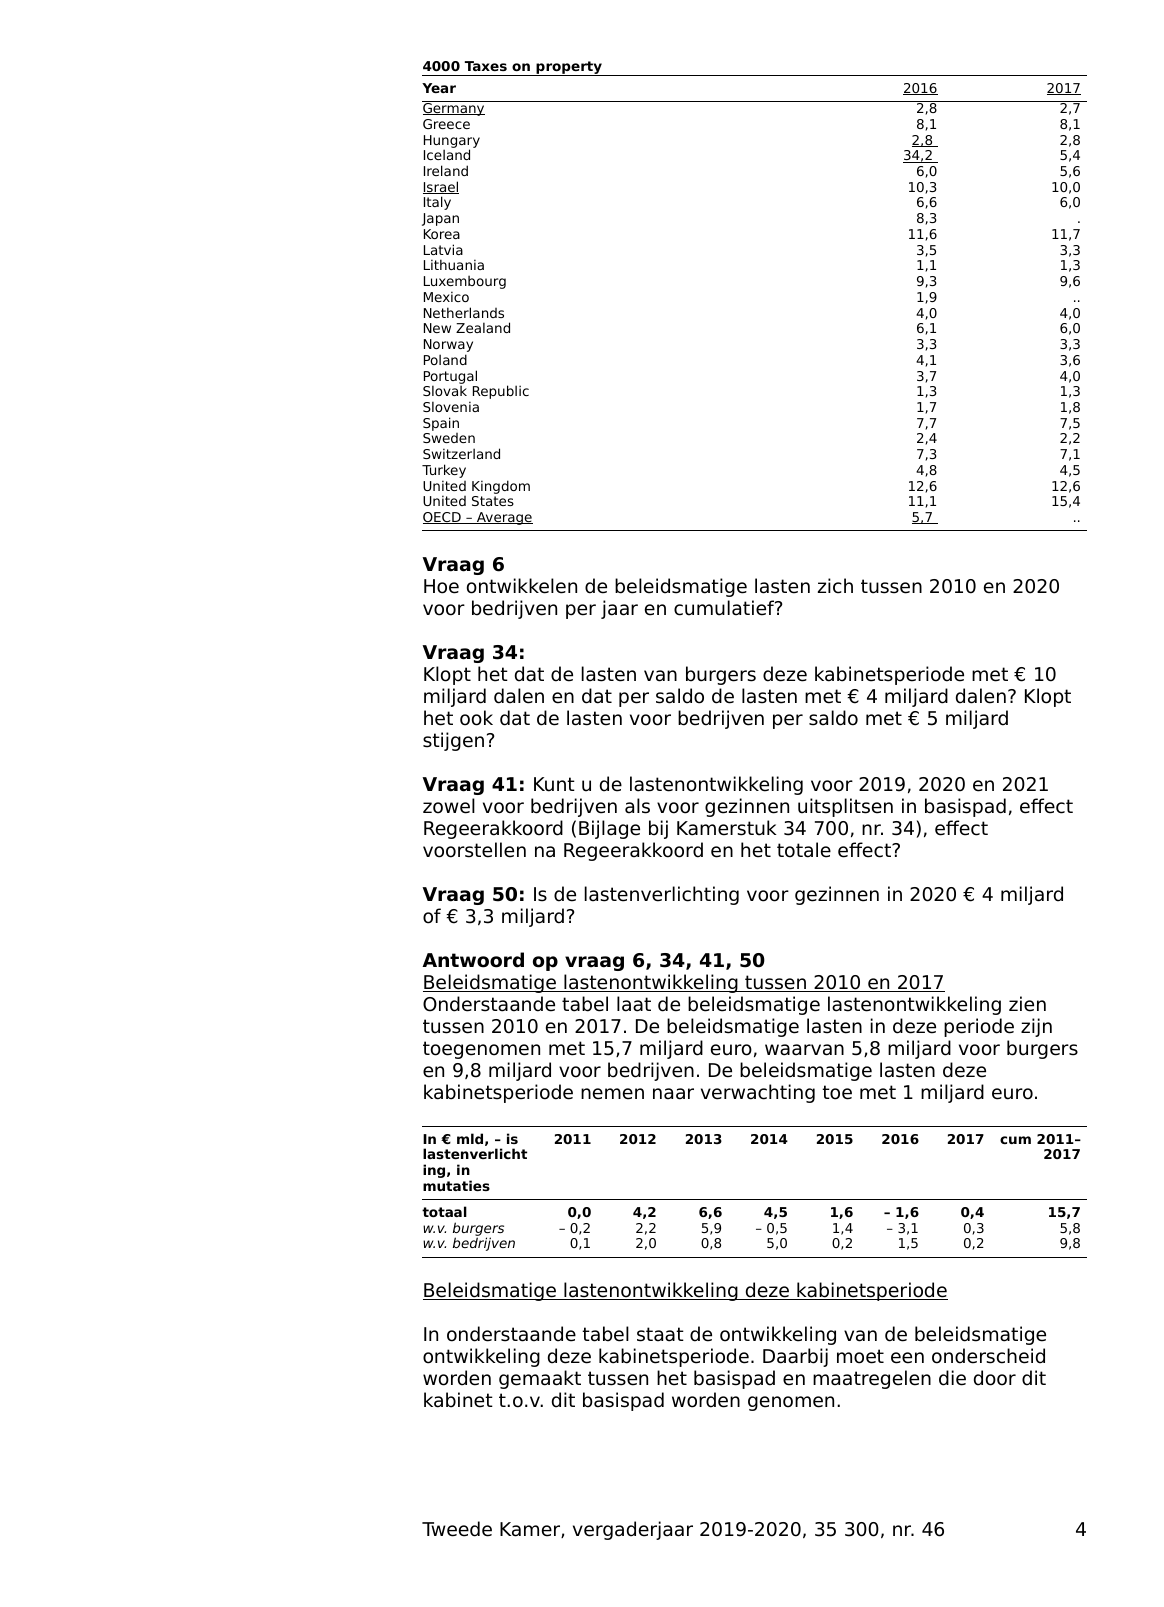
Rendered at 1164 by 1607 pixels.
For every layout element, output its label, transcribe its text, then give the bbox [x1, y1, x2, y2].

table_cell 0,1 [531, 1236, 597, 1257]
table_cell 3,6 [943, 353, 1087, 368]
table_cell Latvia [422, 243, 800, 258]
table_cell Korea [422, 227, 800, 242]
table_cell 1,6 [794, 1200, 859, 1221]
table_cell 6,0 [800, 164, 943, 179]
table_cell 4,2 [597, 1200, 662, 1221]
table_cell 1,3 [943, 384, 1087, 400]
table_cell 5,6 [943, 164, 1087, 179]
text Vraag 34: [422, 642, 1087, 664]
table_cell 6,6 [663, 1200, 728, 1221]
table_cell 6,1 [800, 321, 943, 337]
table_cell 5,8 [990, 1221, 1087, 1236]
table_cell 10,3 [800, 180, 943, 195]
table_cell Turkey [422, 463, 800, 478]
table_cell 1,5 [859, 1236, 925, 1257]
table_cell Spain [422, 416, 800, 431]
table_cell 1,4 [794, 1221, 859, 1236]
table_cell United States [422, 494, 800, 510]
table_header 2013 [663, 1127, 728, 1199]
text Vraag 41: Kunt u de lastenontwikkeling voor 2019, 2020 en 2021 zowel voor bedrijven als voor gezinnen uitsplitsen in basispad, effect Regeerakkoord (Bijlage bij Kamerstuk 34 700, nr. 34), effect voorstellen na Regeerakkoord en het totale effect? [422, 774, 1087, 862]
table_cell Year [422, 76, 800, 101]
table_cell 4,1 [800, 353, 943, 368]
table_cell 0,2 [794, 1236, 859, 1257]
table_cell 2016 [800, 76, 943, 101]
table_cell Ireland [422, 164, 800, 179]
text Antwoord op vraag 6, 34, 41, 50 [422, 950, 1087, 972]
table_cell 15,4 [943, 494, 1087, 510]
text Klopt het dat de lasten van burgers deze kabinetsperiode met € 10 miljard dalen en dat per saldo de lasten met € 4 miljard dalen? Klopt het ook dat de lasten voor bedrijven per saldo met € 5 miljard stijgen? [422, 664, 1087, 752]
table_cell Slovak Republic [422, 384, 800, 400]
table_cell 2,2 [943, 431, 1087, 447]
table_cell 9,3 [800, 274, 943, 290]
table_cell Sweden [422, 431, 800, 447]
text Onderstaande tabel laat de beleidsmatige lastenontwikkeling zien tussen 2010 en 2017. De beleidsmatige lasten in deze periode zijn toegenomen met 15,7 miljard euro, waarvan 5,8 miljard voor burgers en 9,8 miljard voor bedrijven. De beleidsmatige lasten deze kabinetsperiode nemen naar verwachting toe met 1 miljard euro. [422, 994, 1087, 1104]
table_cell 15,7 [990, 1200, 1087, 1221]
table_cell 1,8 [943, 400, 1087, 416]
table_cell 5,4 [943, 148, 1087, 164]
text Vraag 50: Is de lastenverlichting voor gezinnen in 2020 € 4 miljard of € 3,3 miljard? [422, 884, 1087, 928]
table_cell 5,0 [728, 1236, 793, 1257]
text In onderstaande tabel staat de ontwikkeling van de beleidsmatige ontwikkeling deze kabinetsperiode. Daarbij moet een onderscheid worden gemaakt tussen het basispad en maatregelen die door dit kabinet t.o.v. dit basispad worden genomen. [422, 1324, 1087, 1412]
table_cell Iceland [422, 148, 800, 164]
table_cell 4,8 [800, 463, 943, 478]
table_cell Germany [422, 102, 800, 117]
table_cell – 1,6 [859, 1200, 925, 1221]
table_cell 6,0 [943, 321, 1087, 337]
table_cell 10,0 [943, 180, 1087, 195]
table_cell 1,7 [800, 400, 943, 416]
table_cell 8,1 [800, 117, 943, 132]
table_cell 4,5 [943, 463, 1087, 478]
table_cell 12,6 [800, 479, 943, 494]
subtitle Beleidsmatige lastenontwikkeling deze kabinetsperiode [422, 1280, 1087, 1302]
table_header 2017 [925, 1127, 990, 1199]
table_cell 2,0 [597, 1236, 662, 1257]
table_cell 9,6 [943, 274, 1087, 290]
table_cell w.v. bedrijven [422, 1236, 531, 1257]
table_cell 0,0 [531, 1200, 597, 1221]
table_cell .. [943, 290, 1087, 305]
table_cell Luxembourg [422, 274, 800, 290]
table_header 2015 [794, 1127, 859, 1199]
table_cell 11,6 [800, 227, 943, 242]
table_cell Lithuania [422, 258, 800, 274]
table_cell 3,5 [800, 243, 943, 258]
table_cell Japan [422, 211, 800, 227]
table_cell 2,8 [800, 102, 943, 117]
table_cell 1,3 [800, 384, 943, 400]
table_cell Mexico [422, 290, 800, 305]
table_cell . [943, 211, 1087, 227]
table_cell 5,7 [800, 510, 943, 530]
table_cell 0,3 [925, 1221, 990, 1236]
table_cell 3,3 [943, 243, 1087, 258]
table_header cum 2011–2017 [990, 1127, 1087, 1199]
table_cell 0,2 [925, 1236, 990, 1257]
table_cell Greece [422, 117, 800, 132]
table_cell 9,8 [990, 1236, 1087, 1257]
table_cell 7,7 [800, 416, 943, 431]
table_header 2016 [859, 1127, 925, 1199]
table_cell – 0,2 [531, 1221, 597, 1236]
table_cell w.v. burgers [422, 1221, 531, 1236]
table_cell 2,8 [800, 133, 943, 148]
table_cell 1,3 [943, 258, 1087, 274]
table_cell 6,6 [800, 195, 943, 211]
table_cell Netherlands [422, 305, 800, 321]
table_cell Hungary [422, 133, 800, 148]
table_cell Poland [422, 353, 800, 368]
text Beleidsmatige lastenontwikkeling tussen 2010 en 2017 [422, 972, 1087, 994]
table_cell 3,3 [800, 337, 943, 353]
table_cell 2,7 [943, 102, 1087, 117]
table_cell 5,9 [663, 1221, 728, 1236]
table_cell 0,8 [663, 1236, 728, 1257]
table_cell totaal [422, 1200, 531, 1221]
table_cell 1,9 [800, 290, 943, 305]
table_cell 0,4 [925, 1200, 990, 1221]
table_cell 1,1 [800, 258, 943, 274]
table_header 2014 [728, 1127, 793, 1199]
table_cell .. [943, 510, 1087, 530]
table_cell 7,3 [800, 447, 943, 463]
table_cell 11,7 [943, 227, 1087, 242]
table_cell New Zealand [422, 321, 800, 337]
table_cell 4,0 [800, 305, 943, 321]
table_cell OECD – Average [422, 510, 800, 530]
table_header 4000 Taxes on property [422, 59, 1087, 75]
table_cell – 0,5 [728, 1221, 793, 1236]
table_cell 2017 [943, 76, 1087, 101]
table_cell 4,0 [943, 368, 1087, 384]
text Vraag 6 [422, 553, 1087, 576]
table_cell Italy [422, 195, 800, 211]
table_cell Slovenia [422, 400, 800, 416]
table_cell 11,1 [800, 494, 943, 510]
table_cell United Kingdom [422, 479, 800, 494]
table_cell 3,3 [943, 337, 1087, 353]
table_cell 2,4 [800, 431, 943, 447]
table_cell 3,7 [800, 368, 943, 384]
table_cell 6,0 [943, 195, 1087, 211]
table_cell 12,6 [943, 479, 1087, 494]
table_cell 34,2 [800, 148, 943, 164]
table_cell Portugal [422, 368, 800, 384]
table_cell 2,2 [597, 1221, 662, 1236]
table_cell 7,5 [943, 416, 1087, 431]
table_header 2011 [531, 1127, 597, 1199]
table_cell 4,5 [728, 1200, 793, 1221]
table_cell 8,1 [943, 117, 1087, 132]
table_cell – 3,1 [859, 1221, 925, 1236]
table_cell 8,3 [800, 211, 943, 227]
table_cell 4,0 [943, 305, 1087, 321]
table_header In € mld, – is lastenverlichting, in mutaties [422, 1127, 531, 1199]
table_cell Israel [422, 180, 800, 195]
table_cell 7,1 [943, 447, 1087, 463]
text Hoe ontwikkelen de beleidsmatige lasten zich tussen 2010 en 2020 voor bedrijven per jaar en cumulatief? [422, 576, 1087, 619]
table_cell Switzerland [422, 447, 800, 463]
table_header 2012 [597, 1127, 662, 1199]
table_cell Norway [422, 337, 800, 353]
table_cell 2,8 [943, 133, 1087, 148]
